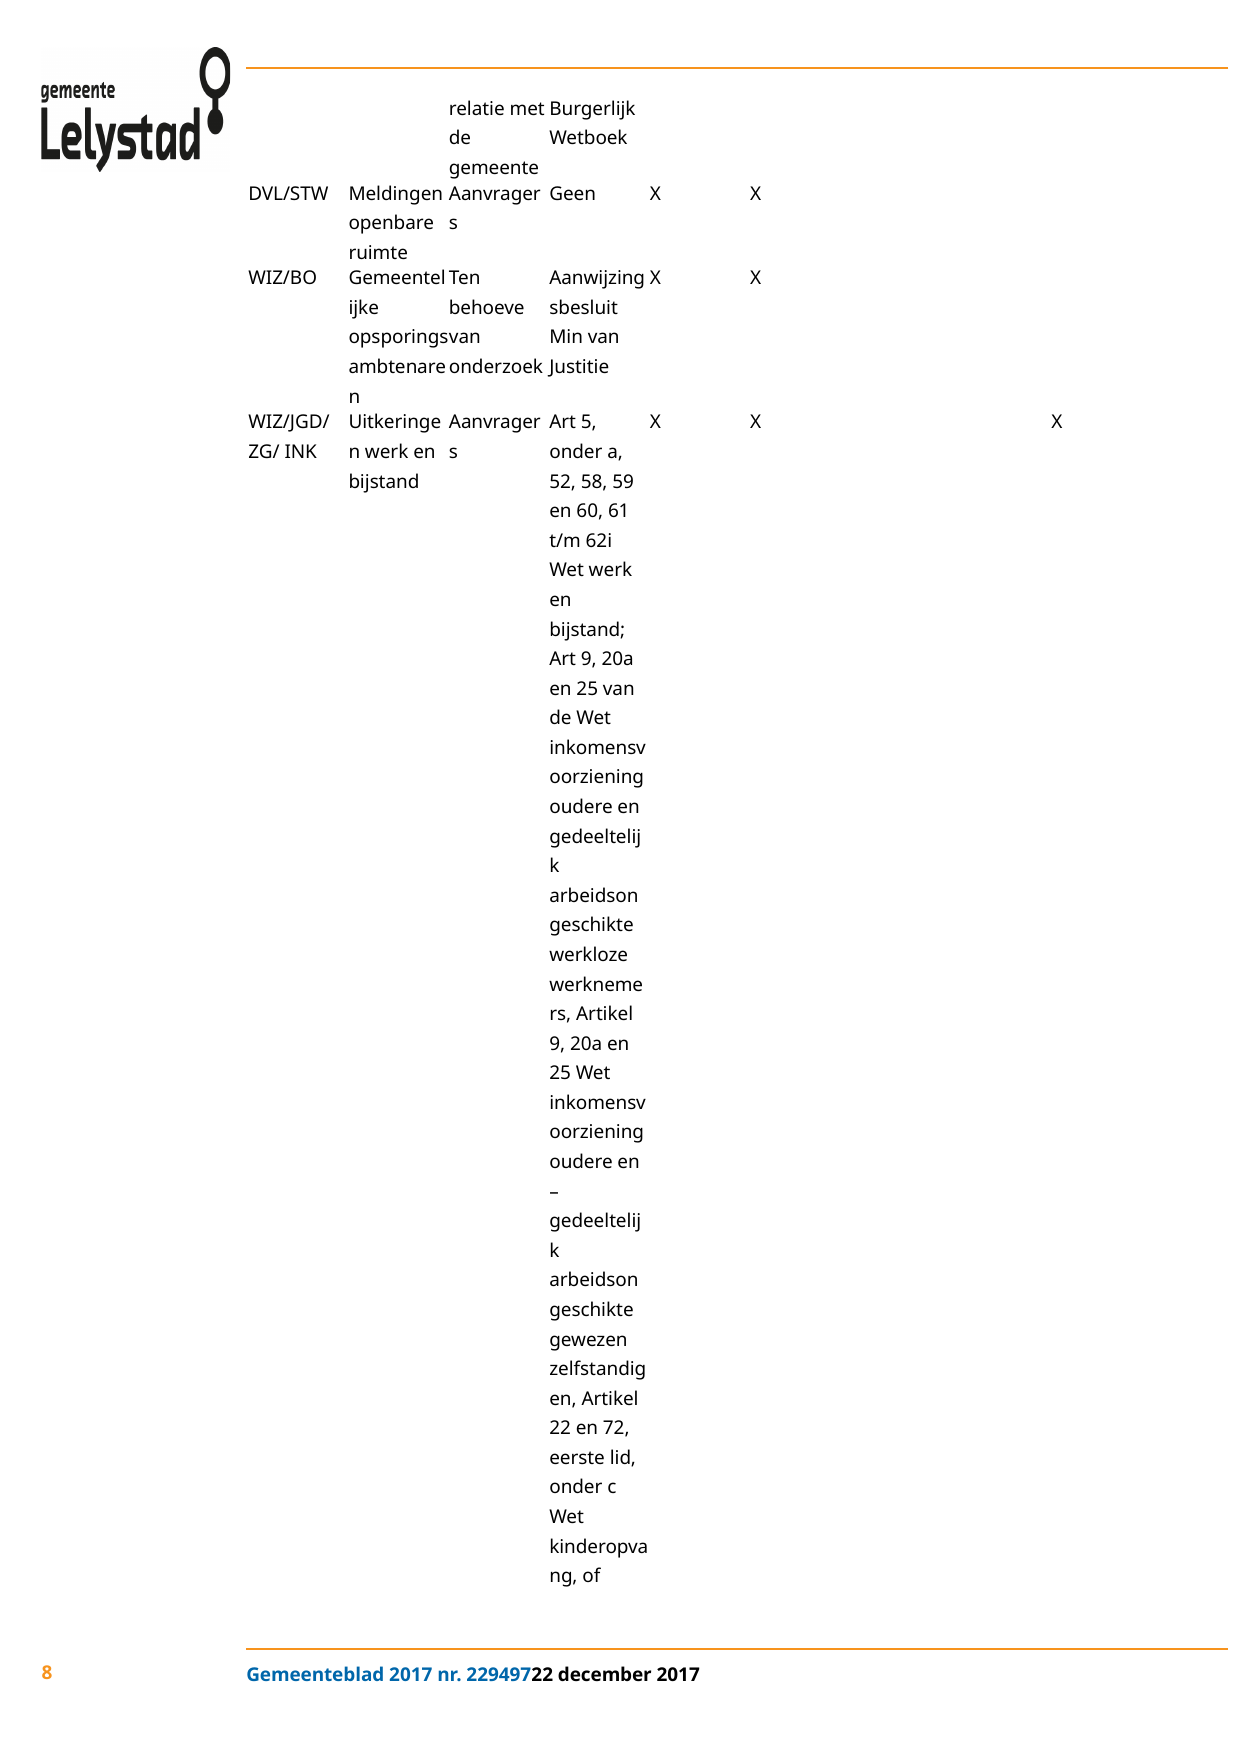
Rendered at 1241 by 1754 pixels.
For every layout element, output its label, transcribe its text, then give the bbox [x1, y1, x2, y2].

table_cell X [750, 409, 850, 1588]
table_cell Aanwijzingsbesluit Min van Justitie [549, 265, 649, 409]
table_cell Aanvragers [449, 409, 549, 1588]
table_cell WIZ/BO [248, 265, 348, 409]
table_cell relatie met de gemeente [449, 95, 549, 180]
table_cell X [650, 180, 750, 264]
table_cell [750, 95, 850, 180]
table_cell [951, 265, 1051, 409]
table_cell Geen [549, 180, 649, 264]
table_cell [951, 409, 1051, 1588]
table_cell [951, 180, 1051, 264]
table_cell Ten behoeve van onderzoek [449, 265, 549, 409]
table_cell WIZ/JGD/ZG/ INK [248, 409, 348, 1588]
table_cell [1051, 265, 1152, 409]
table_cell Uitkeringen werk en bijstand [348, 409, 449, 1588]
table_cell Burgerlijk Wetboek [549, 95, 649, 180]
table_cell [850, 265, 951, 409]
table_cell X [750, 265, 850, 409]
table_cell [650, 95, 750, 180]
picture [41, 47, 231, 172]
table_cell [951, 95, 1051, 180]
table_cell Aanvragers [449, 180, 549, 264]
table_cell [1051, 180, 1152, 264]
table_cell [348, 95, 449, 180]
table_cell [850, 409, 951, 1588]
table_cell Gemeentelijke opsporingsambtenaren [348, 265, 449, 409]
table_cell [248, 95, 348, 180]
table_cell DVL/STW [248, 180, 348, 264]
table_cell X [650, 265, 750, 409]
table_cell X [1051, 409, 1152, 1588]
table_cell Art 5, onder a, 52, 58, 59 en 60, 61 t/m 62i Wet werk en bijstand; Art 9, 20a en 25 van de Wet inkomensvoorziening oudere en gedeeltelijk arbeidsongeschikte werkloze werknemers, Artikel 9, 20a en 25 Wet inkomensvoorziening oudere en – gedeeltelijk arbeidsongeschikte gewezen zelfstandigen, Artikel 22 en 72, eerste lid, onder c Wet kinderopvang, of [549, 409, 649, 1588]
table_cell X [750, 180, 850, 264]
table_cell Meldingen openbare ruimte [348, 180, 449, 264]
table_cell [850, 95, 951, 180]
table_cell [850, 180, 951, 264]
table_cell [1051, 95, 1152, 180]
table_cell X [650, 409, 750, 1588]
